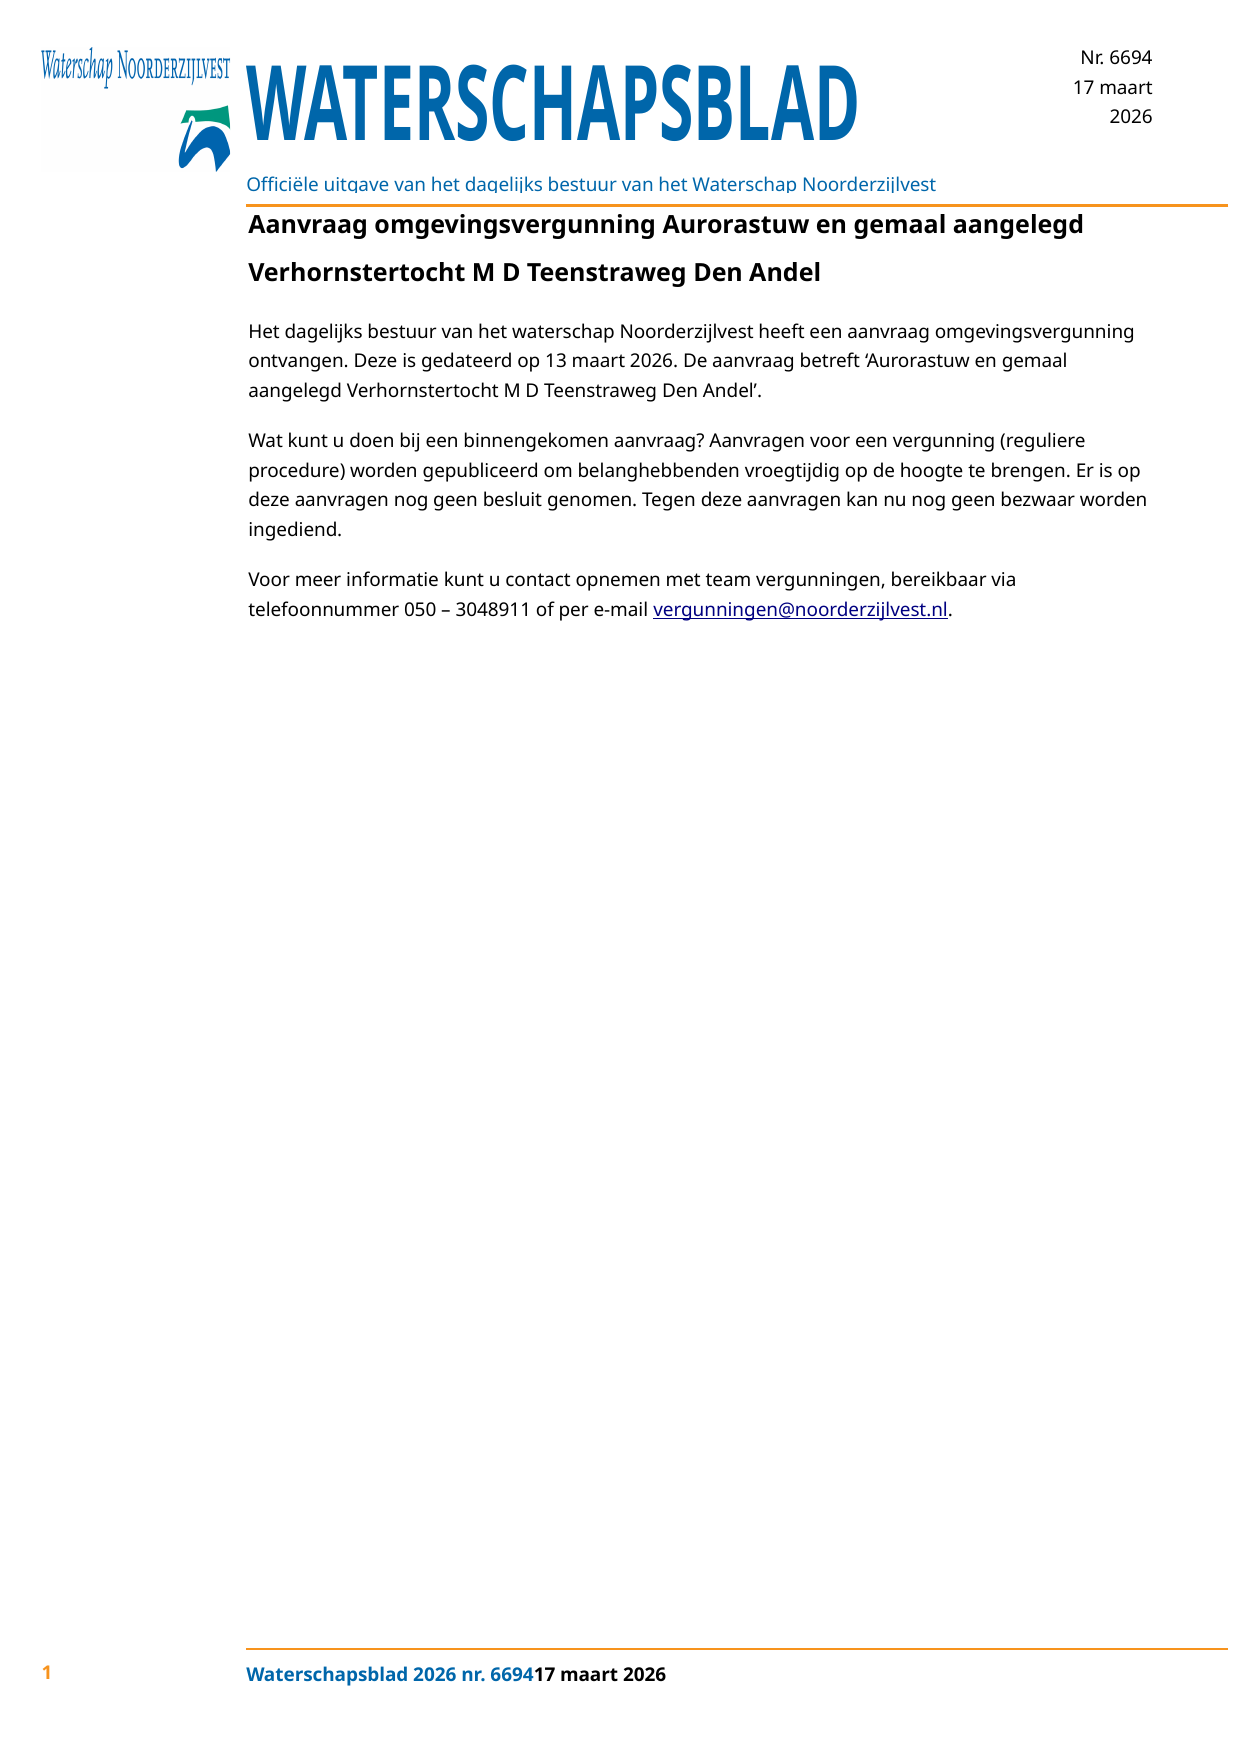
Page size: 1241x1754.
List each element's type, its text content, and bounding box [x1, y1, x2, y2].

text Het dagelijks bestuur van het waterschap Noorderzijlvest heeft een aanvraag omgevingsvergunning ontvangen. Deze is gedateerd op 13 maart 2026. De aanvraag betreft ‘Aurorastuw en gemaal aangelegd Verhornstertocht M D Teenstraweg Den Andel’. [248, 318, 1152, 403]
text Voor meer informatie kunt u contact opnemen met team vergunningen, bereikbaar via telefoonnummer 050 – 3048911 of per e-mail vergunningen@noorderzijlvest.nl. [248, 567, 1152, 622]
text Aanvraag omgevingsvergunning Aurorastuw en gemaal aangelegd Verhornstertocht M D Teenstraweg Den Andel [248, 207, 1152, 288]
picture [41, 47, 231, 172]
text Wat kunt u doen bij een binnengekomen aanvraag? Aanvragen voor een vergunning (reguliere procedure) worden gepubliceerd om belanghebbenden vroegtijdig op de hoogte te brengen. Er is op deze aanvragen nog geen besluit genomen. Tegen deze aanvragen kan nu nog geen bezwaar worden ingediend. [248, 427, 1152, 542]
